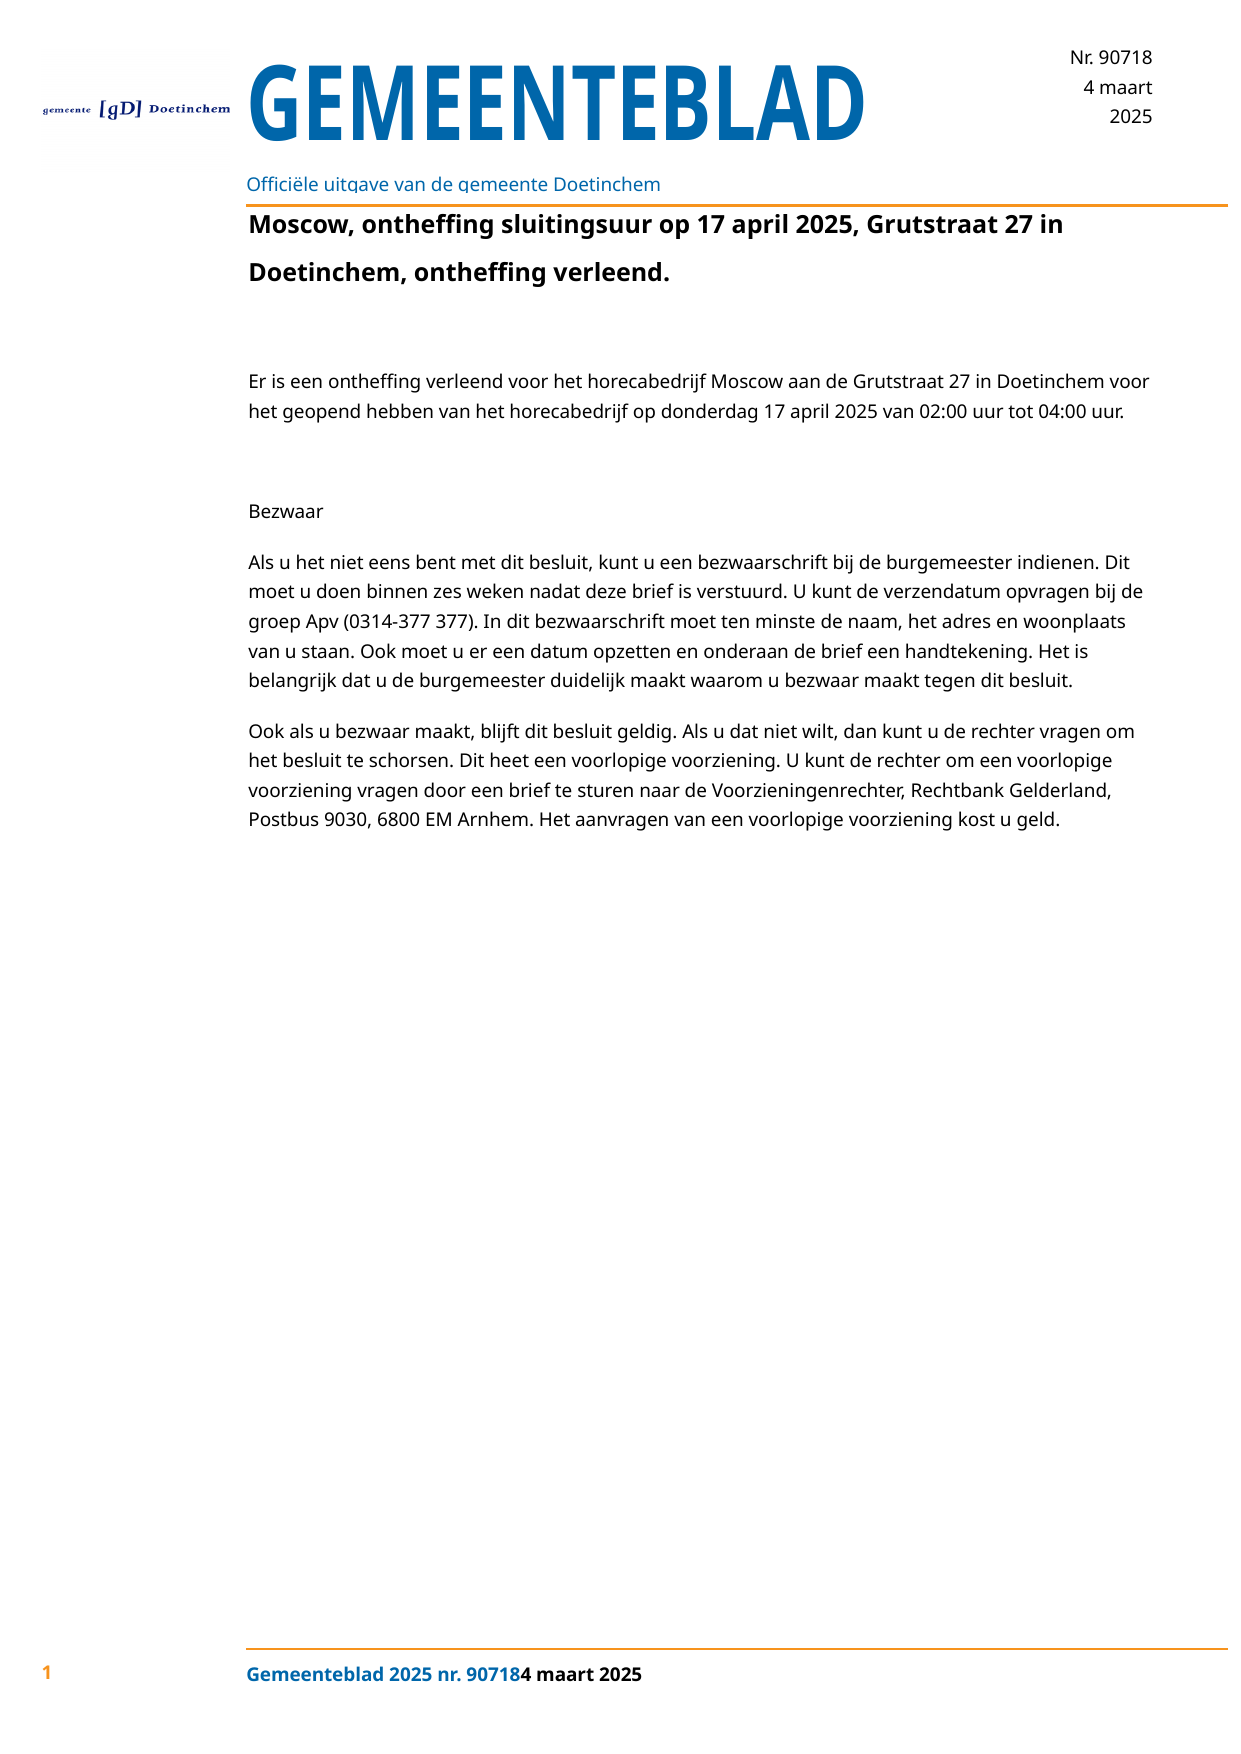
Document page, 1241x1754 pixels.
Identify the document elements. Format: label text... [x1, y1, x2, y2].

text Ook als u bezwaar maakt, blijft dit besluit geldig. Als u dat niet wilt, dan kunt u de rechter vragen om het besluit te schorsen. Dit heet een voorlopige voorziening. U kunt de rechter om een voorlopige voorziening vragen door een brief te sturen naar de Voorzieningenrechter, Rechtbank Gelderland, Postbus 9030, 6800 EM Arnhem. Het aanvragen van een voorlopige voorziening kost u geld. [248, 718, 1152, 832]
text Als u het niet eens bent met dit besluit, kunt u een bezwaarschrift bij de burgemeester indienen. Dit moet u doen binnen zes weken nadat deze brief is verstuurd. U kunt de verzendatum opvragen bij de groep Apv (0314-377 377). In dit bezwaarschrift moet ten minste de naam, het adres en woonplaats van u staan. Ook moet u er een datum opzetten en onderaan de brief een handtekening. Het is belangrijk dat u de burgemeester duidelijk maakt waarom u bezwaar maakt tegen dit besluit. [248, 549, 1152, 693]
text Bezwaar [248, 499, 1152, 524]
text Moscow, ontheffing sluitingsuur op 17 april 2025, Grutstraat 27 in Doetinchem, ontheffing verleend. [248, 207, 1152, 288]
picture [41, 47, 231, 172]
text Er is een ontheffing verleend voor het horecabedrijf Moscow aan de Grutstraat 27 in Doetinchem voor het geopend hebben van het horecabedrijf op donderdag 17 april 2025 van 02:00 uur tot 04:00 uur. [248, 368, 1152, 424]
